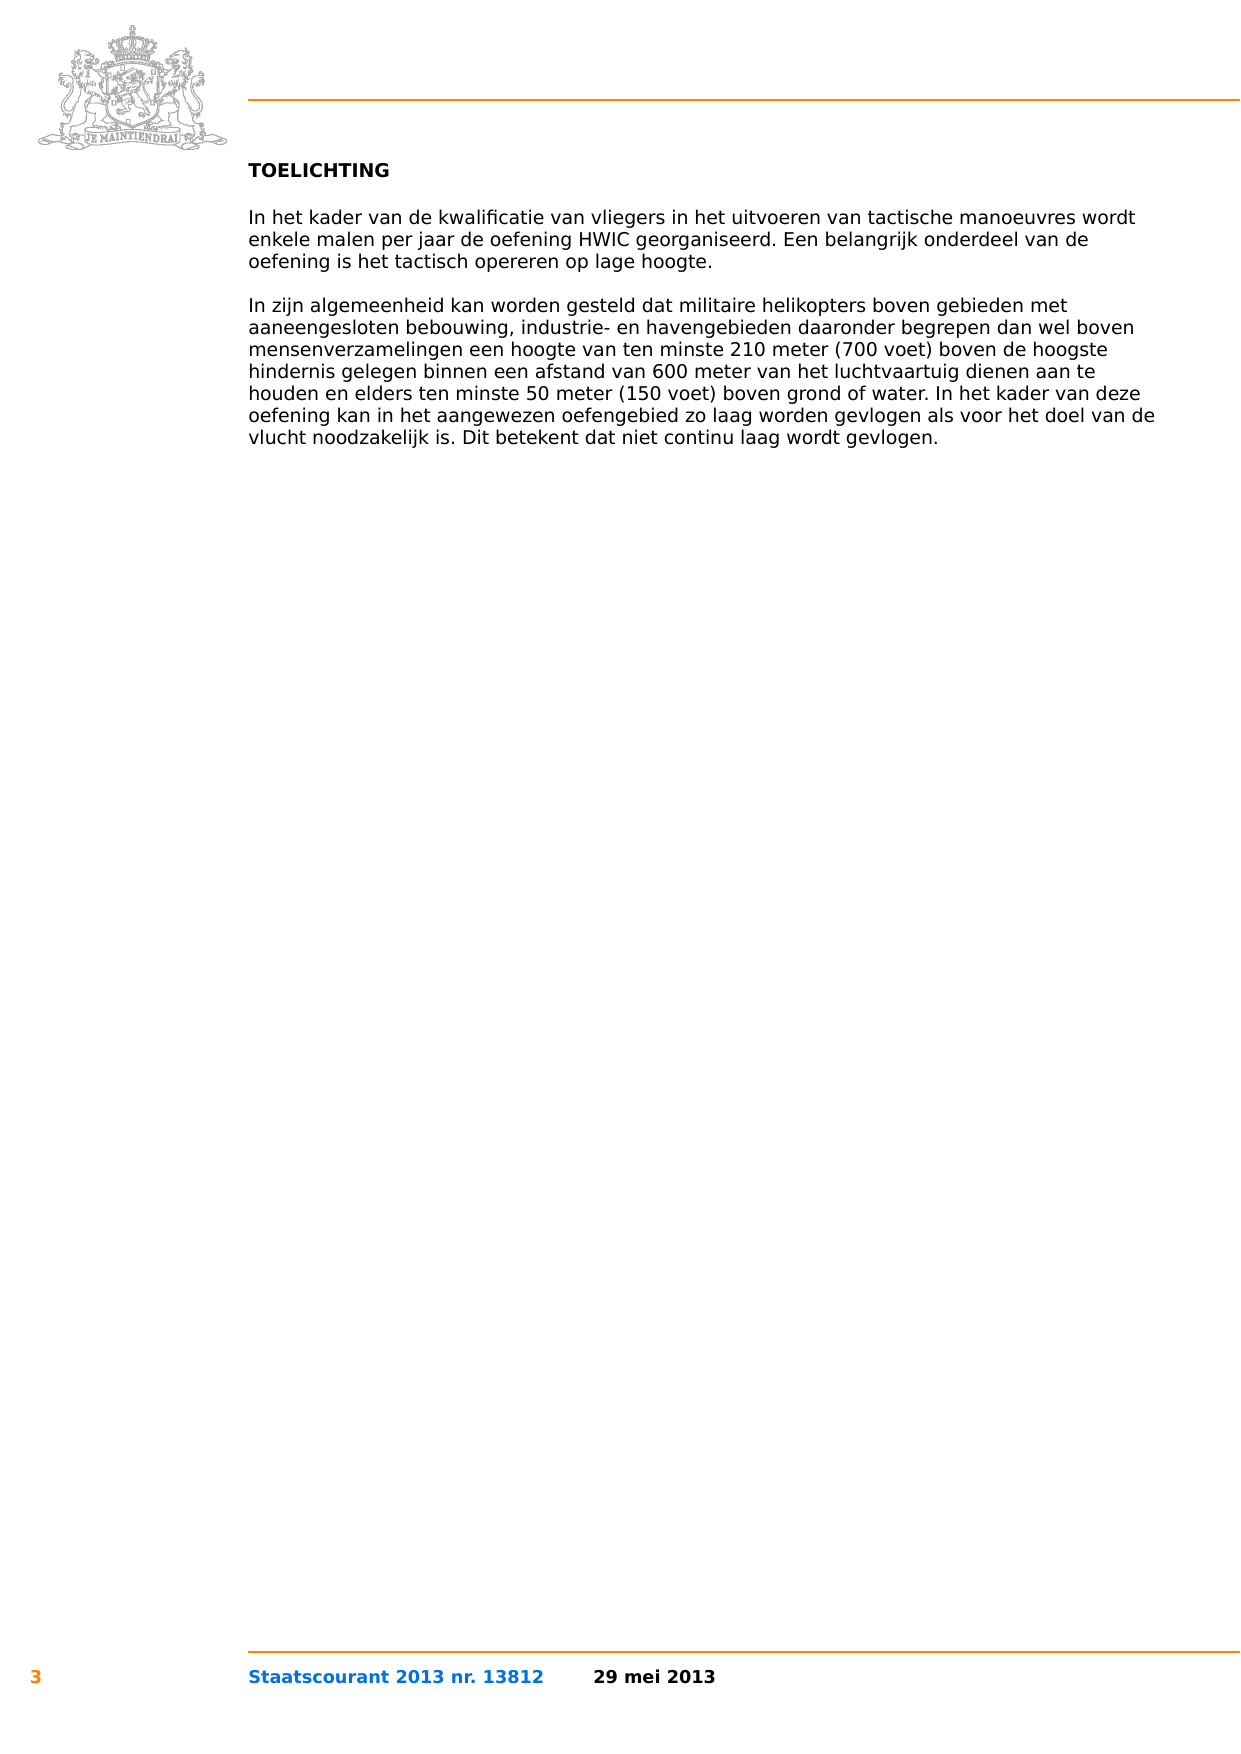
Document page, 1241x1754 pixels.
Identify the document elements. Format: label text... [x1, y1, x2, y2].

subtitle TOELICHTING [248, 160, 1163, 182]
text In zijn algemeenheid kan worden gesteld dat militaire helikopters boven gebieden met aaneengesloten bebouwing, industrie- en havengebieden daaronder begrepen dan wel boven mensenverzamelingen een hoogte van ten minste 210 meter (700 voet) boven de hoogste hindernis gelegen binnen een afstand van 600 meter van het luchtvaartuig dienen aan te houden en elders ten minste 50 meter (150 voet) boven grond of water. In het kader van deze oefening kan in het aangewezen oefengebied zo laag worden gevlogen als voor het doel van de vlucht noodzakelijk is. Dit betekent dat niet continu laag wordt gevlogen. [248, 295, 1163, 448]
picture [38, 25, 227, 150]
text In het kader van de kwalificatie van vliegers in het uitvoeren van tactische manoeuvres wordt enkele malen per jaar de oefening HWIC georganiseerd. Een belangrijk onderdeel van de oefening is het tactisch opereren op lage hoogte. [248, 207, 1163, 273]
